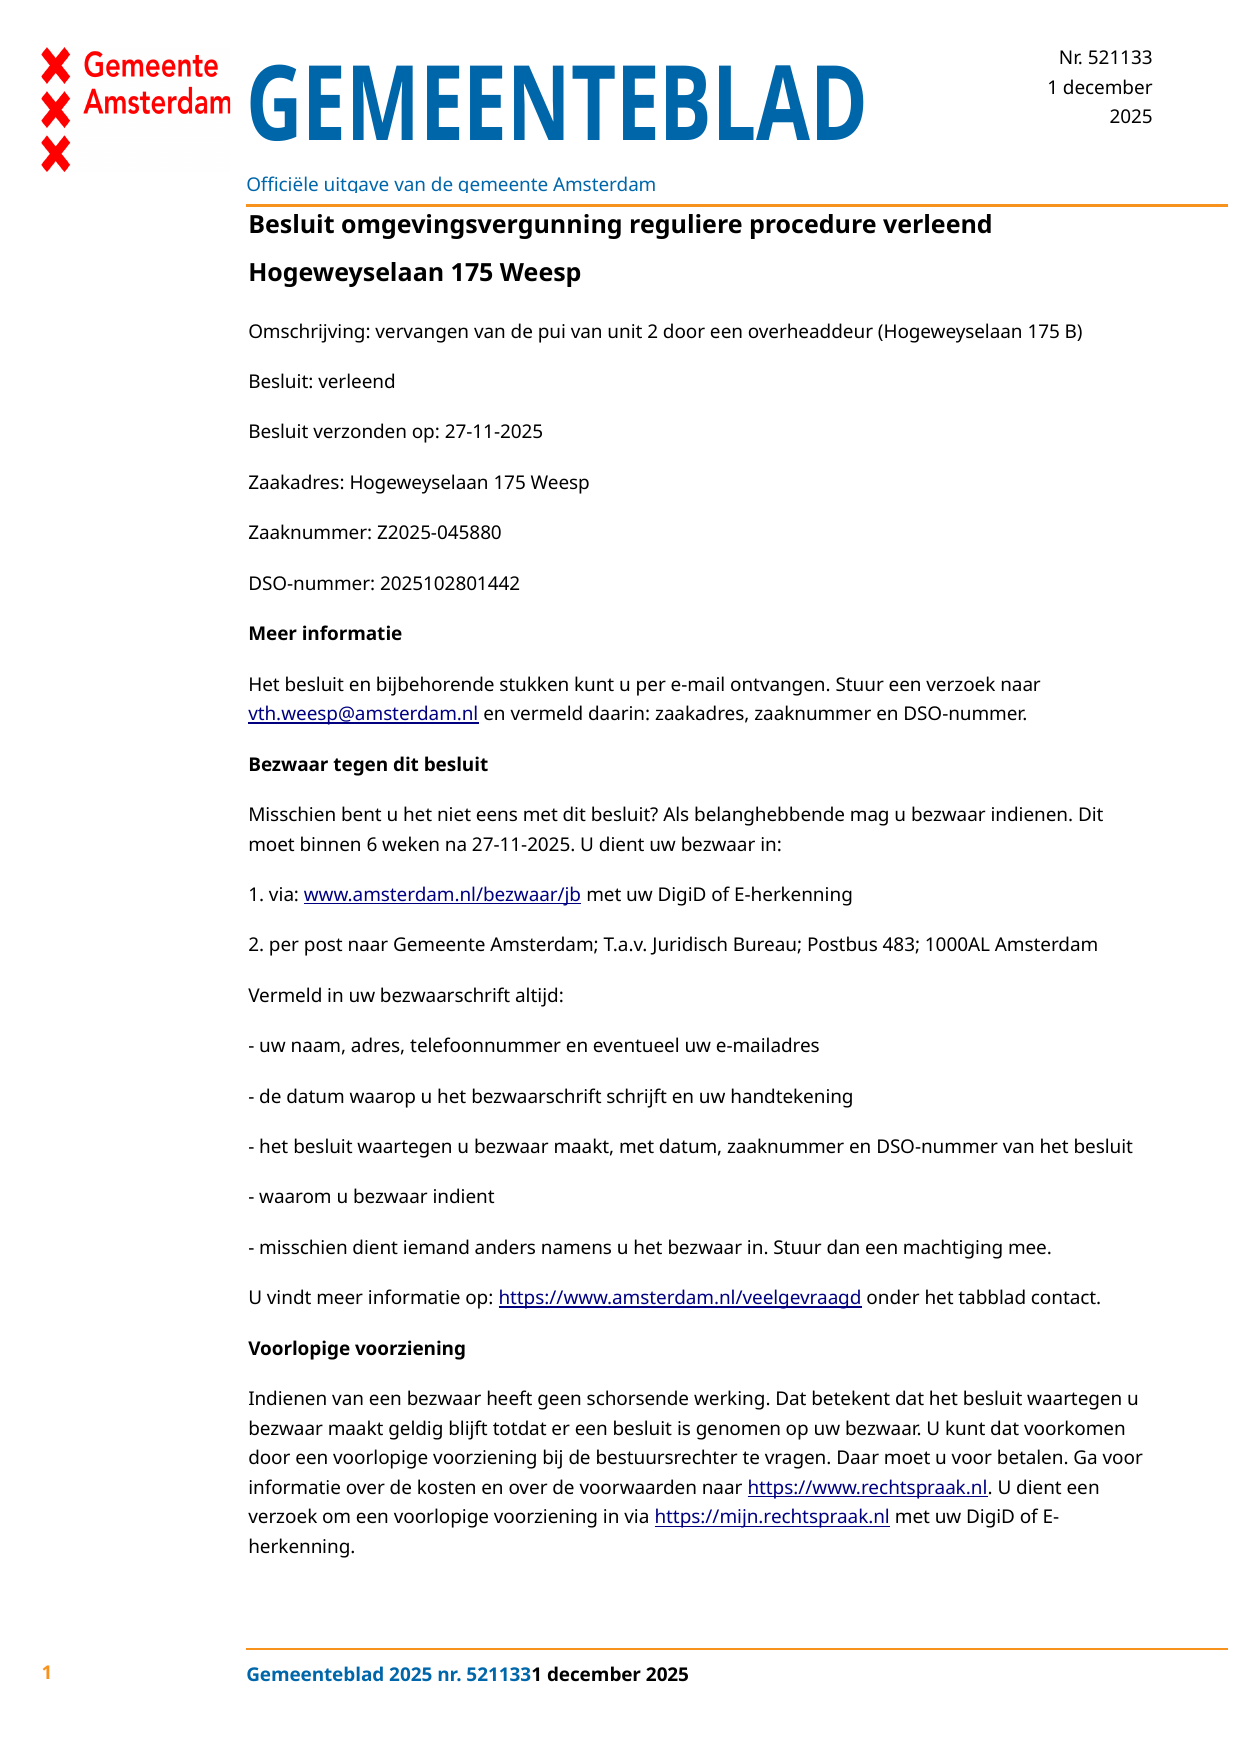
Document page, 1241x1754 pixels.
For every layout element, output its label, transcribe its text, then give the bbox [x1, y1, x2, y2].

picture [41, 47, 231, 172]
text Omschrijving: vervangen van de pui van unit 2 door een overheaddeur (Hogeweyselaan 175 B) [248, 318, 1152, 344]
text Besluit omgevingsvergunning reguliere procedure verleend Hogeweyselaan 175 Weesp [248, 207, 1152, 288]
text 2. per post naar Gemeente Amsterdam; T.a.v. Juridisch Bureau; Postbus 483; 1000AL Amsterdam [248, 932, 1152, 957]
text Bezwaar tegen dit besluit [248, 751, 1152, 777]
text Vermeld in uw bezwaarschrift altijd: [248, 982, 1152, 1008]
text Misschien bent u het niet eens met dit besluit? Als belanghebbende mag u bezwaar indienen. Dit moet binnen 6 weken na 27-11-2025. U dient uw bezwaar in: [248, 801, 1152, 857]
text - de datum waarop u het bezwaarschrift schrijft en uw handtekening [248, 1083, 1152, 1109]
text Besluit: verleend [248, 368, 1152, 394]
text Het besluit en bijbehorende stukken kunt u per e-mail ontvangen. Stuur een verzoek naar vth.weesp@amsterdam.nl en vermeld daarin: zaakadres, zaaknummer en DSO-nummer. [248, 671, 1152, 726]
text Besluit verzonden op: 27-11-2025 [248, 419, 1152, 444]
text Voorlopige voorziening [248, 1335, 1152, 1361]
text - misschien dient iemand anders namens u het bezwaar in. Stuur dan een machtiging mee. [248, 1234, 1152, 1260]
text DSO-nummer: 2025102801442 [248, 570, 1152, 596]
text - waarom u bezwaar indient [248, 1184, 1152, 1209]
text U vindt meer informatie op: https://www.amsterdam.nl/veelgevraagd onder het tabblad contact. [248, 1284, 1152, 1310]
text 1. via: www.amsterdam.nl/bezwaar/jb met uw DigiD of E-herkenning [248, 881, 1152, 907]
text - het besluit waartegen u bezwaar maakt, met datum, zaaknummer en DSO-nummer van het besluit [248, 1133, 1152, 1159]
text Zaaknummer: Z2025-045880 [248, 519, 1152, 545]
text Zaakadres: Hogeweyselaan 175 Weesp [248, 469, 1152, 495]
text Indienen van een bezwaar heeft geen schorsende werking. Dat betekent dat het besluit waartegen u bezwaar maakt geldig blijft totdat er een besluit is genomen op uw bezwaar. U kunt dat voorkomen door een voorlopige voorziening bij de bestuursrechter te vragen. Daar moet u voor betalen. Ga voor informatie over de kosten en over de voorwaarden naar https://www.rechtspraak.nl. U dient een verzoek om een voorlopige voorziening in via https://mijn.rechtspraak.nl met uw DigiD of E-herkenning. [248, 1385, 1152, 1559]
text Meer informatie [248, 620, 1152, 646]
text - uw naam, adres, telefoonnummer en eventueel uw e-mailadres [248, 1032, 1152, 1058]
